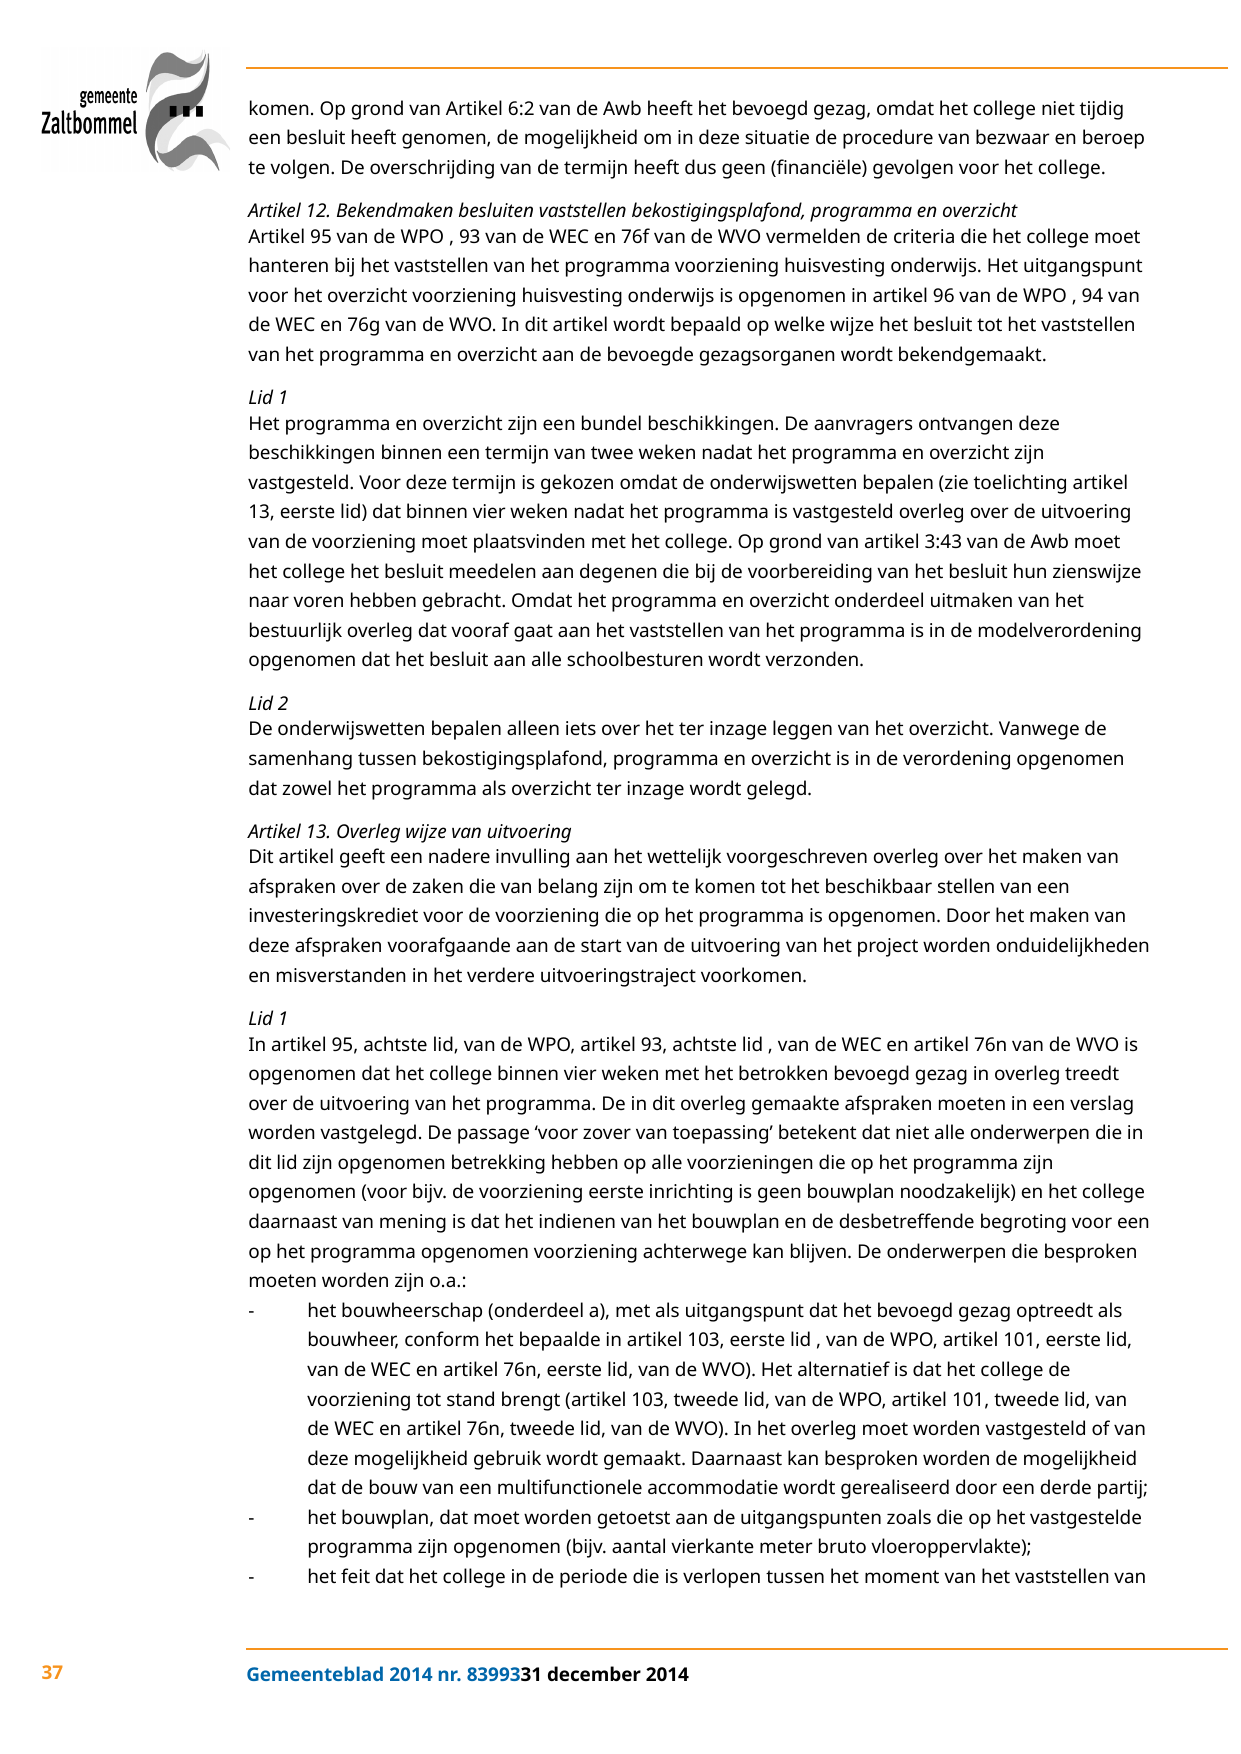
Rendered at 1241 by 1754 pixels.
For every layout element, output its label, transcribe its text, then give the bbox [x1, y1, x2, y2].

list het bouwheerschap (onderdeel a), met als uitgangspunt dat het bevoegd gezag optreedt als bouwheer, conform het bepaalde in artikel 103, eerste lid , van de WPO, artikel 101, eerste lid, van de WEC en artikel 76n, eerste lid, van de WVO). Het alternatief is dat het college de voorziening tot stand brengt (artikel 103, tweede lid, van de WPO, artikel 101, tweede lid, van de WEC en artikel 76n, tweede lid, van de WVO). In het overleg moet worden vastgesteld of van deze mogelijkheid gebruik wordt gemaakt. Daarnaast kan besproken worden de mogelijkheid dat de bouw van een multifunctionele accommodatie wordt gerealiseerd door een derde partij; [248, 1297, 1152, 1500]
text De onderwijswetten bepalen alleen iets over het ter inzage leggen van het overzicht. Vanwege de samenhang tussen bekostigingsplafond, programma en overzicht is in de verordening opgenomen dat zowel het programma als overzicht ter inzage wordt gelegd. [248, 716, 1152, 800]
text Lid 2 [248, 690, 1152, 716]
text komen. Op grond van Artikel 6:2 van de Awb heeft het bevoegd gezag, omdat het college niet tijdig een besluit heeft genomen, de mogelijkheid om in deze situatie de procedure van bezwaar en beroep te volgen. De overschrijding van de termijn heeft dus geen (financiële) gevolgen voor het college. [248, 95, 1152, 180]
picture [41, 47, 231, 172]
text Het programma en overzicht zijn een bundel beschikkingen. De aanvragers ontvangen deze beschikkingen binnen een termijn van twee weken nadat het programma en overzicht zijn vastgesteld. Voor deze termijn is gekozen omdat de onderwijswetten bepalen (zie toelichting artikel 13, eerste lid) dat binnen vier weken nadat het programma is vastgesteld overleg over de uitvoering van de voorziening moet plaatsvinden met het college. Op grond van artikel 3:43 van de Awb moet het college het besluit meedelen aan degenen die bij de voorbereiding van het besluit hun zienswijze naar voren hebben gebracht. Omdat het programma en overzicht onderdeel uitmaken van het bestuurlijk overleg dat vooraf gaat aan het vaststellen van het programma is in de modelverordening opgenomen dat het besluit aan alle schoolbesturen wordt verzonden. [248, 410, 1152, 672]
text Lid 1 [248, 1005, 1152, 1031]
text In artikel 95, achtste lid, van de WPO, artikel 93, achtste lid , van de WEC en artikel 76n van de WVO is opgenomen dat het college binnen vier weken met het betrokken bevoegd gezag in overleg treedt over de uitvoering van het programma. De in dit overleg gemaakte afspraken moeten in een verslag worden vastgelegd. De passage ‘voor zover van toepassing’ betekent dat niet alle onderwerpen die in dit lid zijn opgenomen betrekking hebben op alle voorzieningen die op het programma zijn opgenomen (voor bijv. de voorziening eerste inrichting is geen bouwplan noodzakelijk) en het college daarnaast van mening is dat het indienen van het bouwplan en de desbetreffende begroting voor een op het programma opgenomen voorziening achterwege kan blijven. De onderwerpen die besproken moeten worden zijn o.a.: [248, 1031, 1152, 1293]
text Artikel 12. Bekendmaken besluiten vaststellen bekostigingsplafond, programma en overzicht [248, 197, 1152, 223]
text Dit artikel geeft een nadere invulling aan het wettelijk voorgeschreven overleg over het maken van afspraken over de zaken die van belang zijn om te komen tot het beschikbaar stellen van een investeringskrediet voor de voorziening die op het programma is opgenomen. Door het maken van deze afspraken voorafgaande aan de start van de uitvoering van het project worden onduidelijkheden en misverstanden in het verdere uitvoeringstraject voorkomen. [248, 843, 1152, 988]
list het bouwplan, dat moet worden getoetst aan de uitgangspunten zoals die op het vastgestelde programma zijn opgenomen (bijv. aantal vierkante meter bruto vloeroppervlakte); [248, 1504, 1152, 1559]
text Lid 1 [248, 384, 1152, 410]
text Artikel 13. Overleg wijze van uitvoering [248, 818, 1152, 843]
text Artikel 95 van de WPO , 93 van de WEC en 76f van de WVO vermelden de criteria die het college moet hanteren bij het vaststellen van het programma voorziening huisvesting onderwijs. Het uitgangspunt voor het overzicht voorziening huisvesting onderwijs is opgenomen in artikel 96 van de WPO , 94 van de WEC en 76g van de WVO. In dit artikel wordt bepaald op welke wijze het besluit tot het vaststellen van het programma en overzicht aan de bevoegde gezagsorganen wordt bekendgemaakt. [248, 223, 1152, 367]
list het feit dat het college in de periode die is verlopen tussen het moment van het vaststellen van [248, 1563, 1152, 1589]
